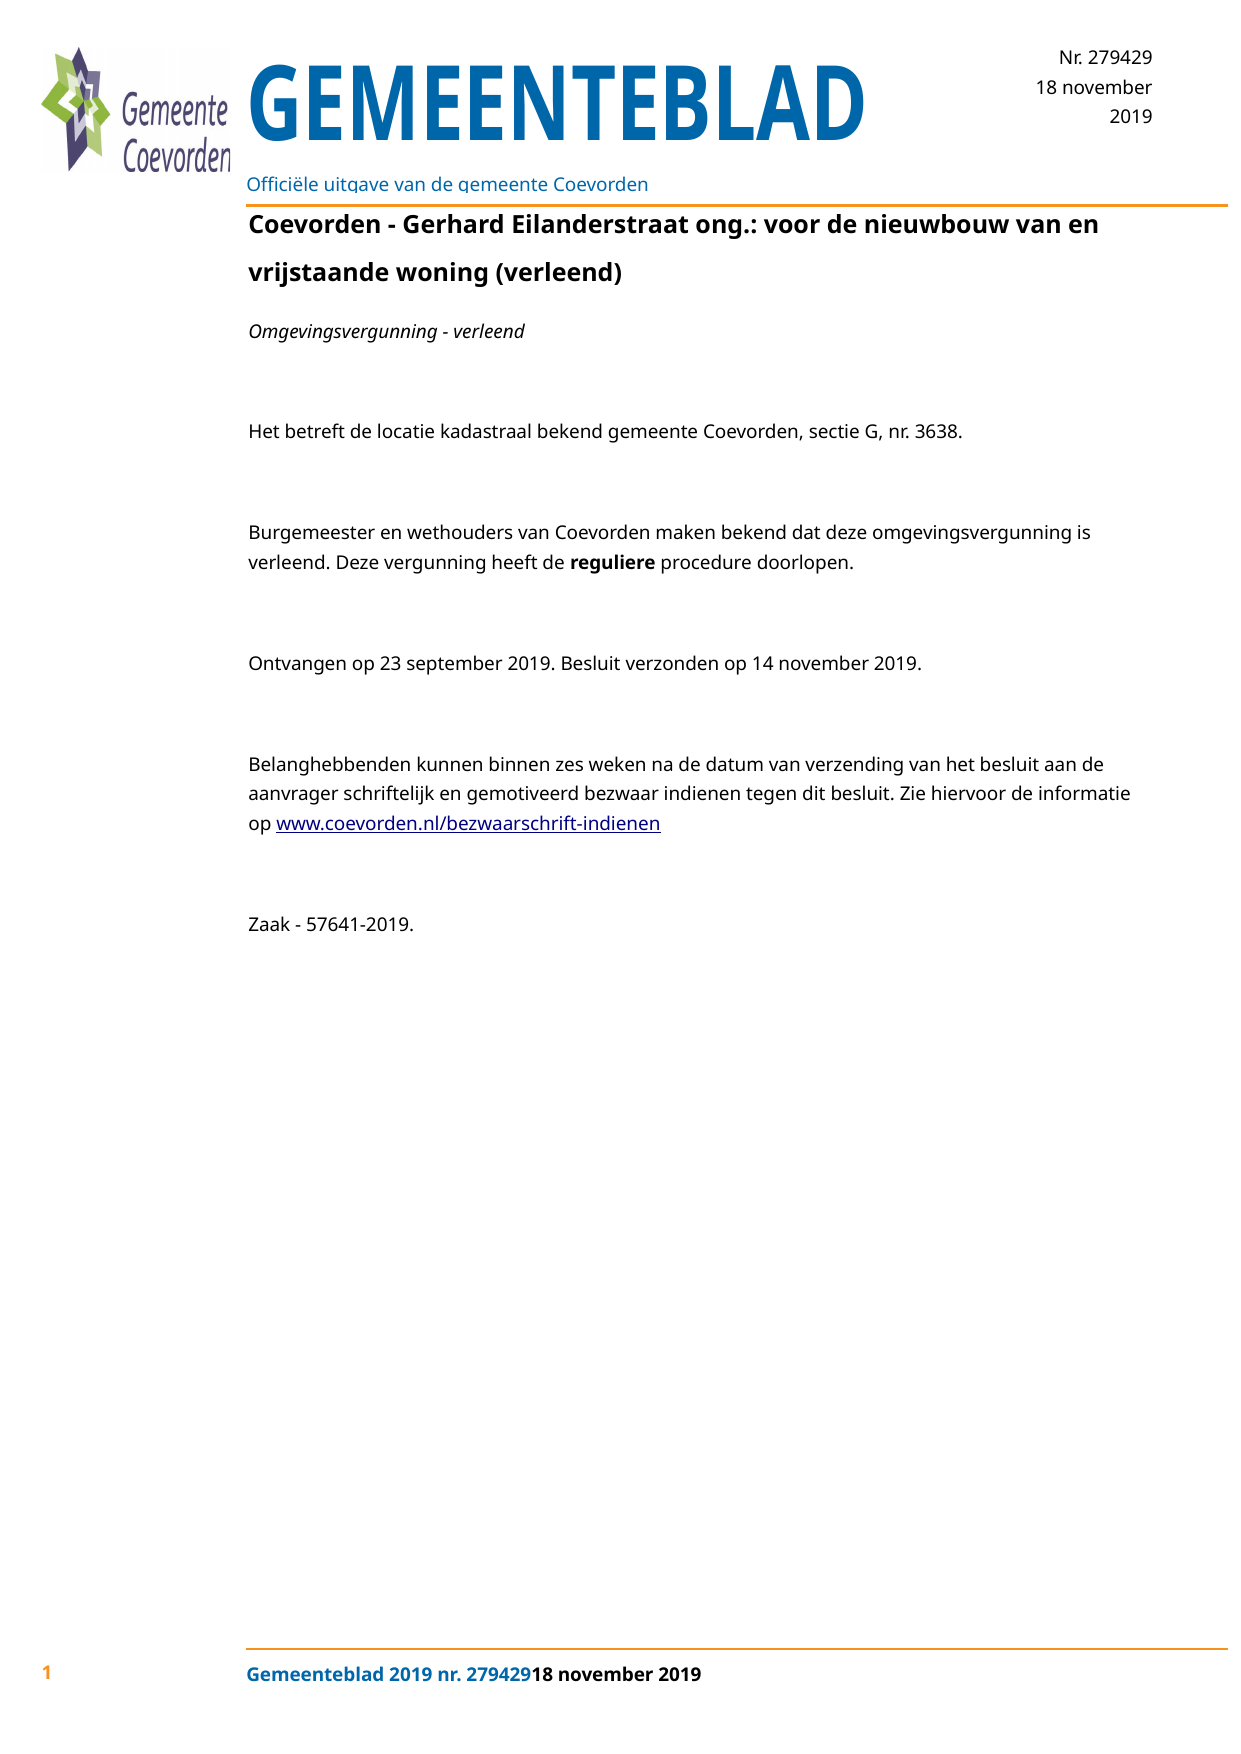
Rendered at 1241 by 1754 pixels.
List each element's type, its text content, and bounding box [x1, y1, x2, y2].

picture [41, 47, 231, 172]
text Coevorden - Gerhard Eilanderstraat ong.: voor de nieuwbouw van en vrijstaande woning (verleend) [248, 207, 1152, 288]
text Belanghebbenden kunnen binnen zes weken na de datum van verzending van het besluit aan de aanvrager schriftelijk en gemotiveerd bezwaar indienen tegen dit besluit. Zie hiervoor de informatie op www.coevorden.nl/bezwaarschrift-indienen [248, 751, 1152, 836]
text Ontvangen op 23 september 2019. Besluit verzonden op 14 november 2019. [248, 650, 1152, 676]
text Burgemeester en wethouders van Coevorden maken bekend dat deze omgevingsvergunning is verleend. Deze vergunning heeft de reguliere procedure doorlopen. [248, 519, 1152, 575]
text Het betreft de locatie kadastraal bekend gemeente Coevorden, sectie G, nr. 3638. [248, 419, 1152, 444]
text Omgevingsvergunning - verleend [248, 318, 1152, 344]
text Zaak - 57641-2019. [248, 911, 1152, 937]
